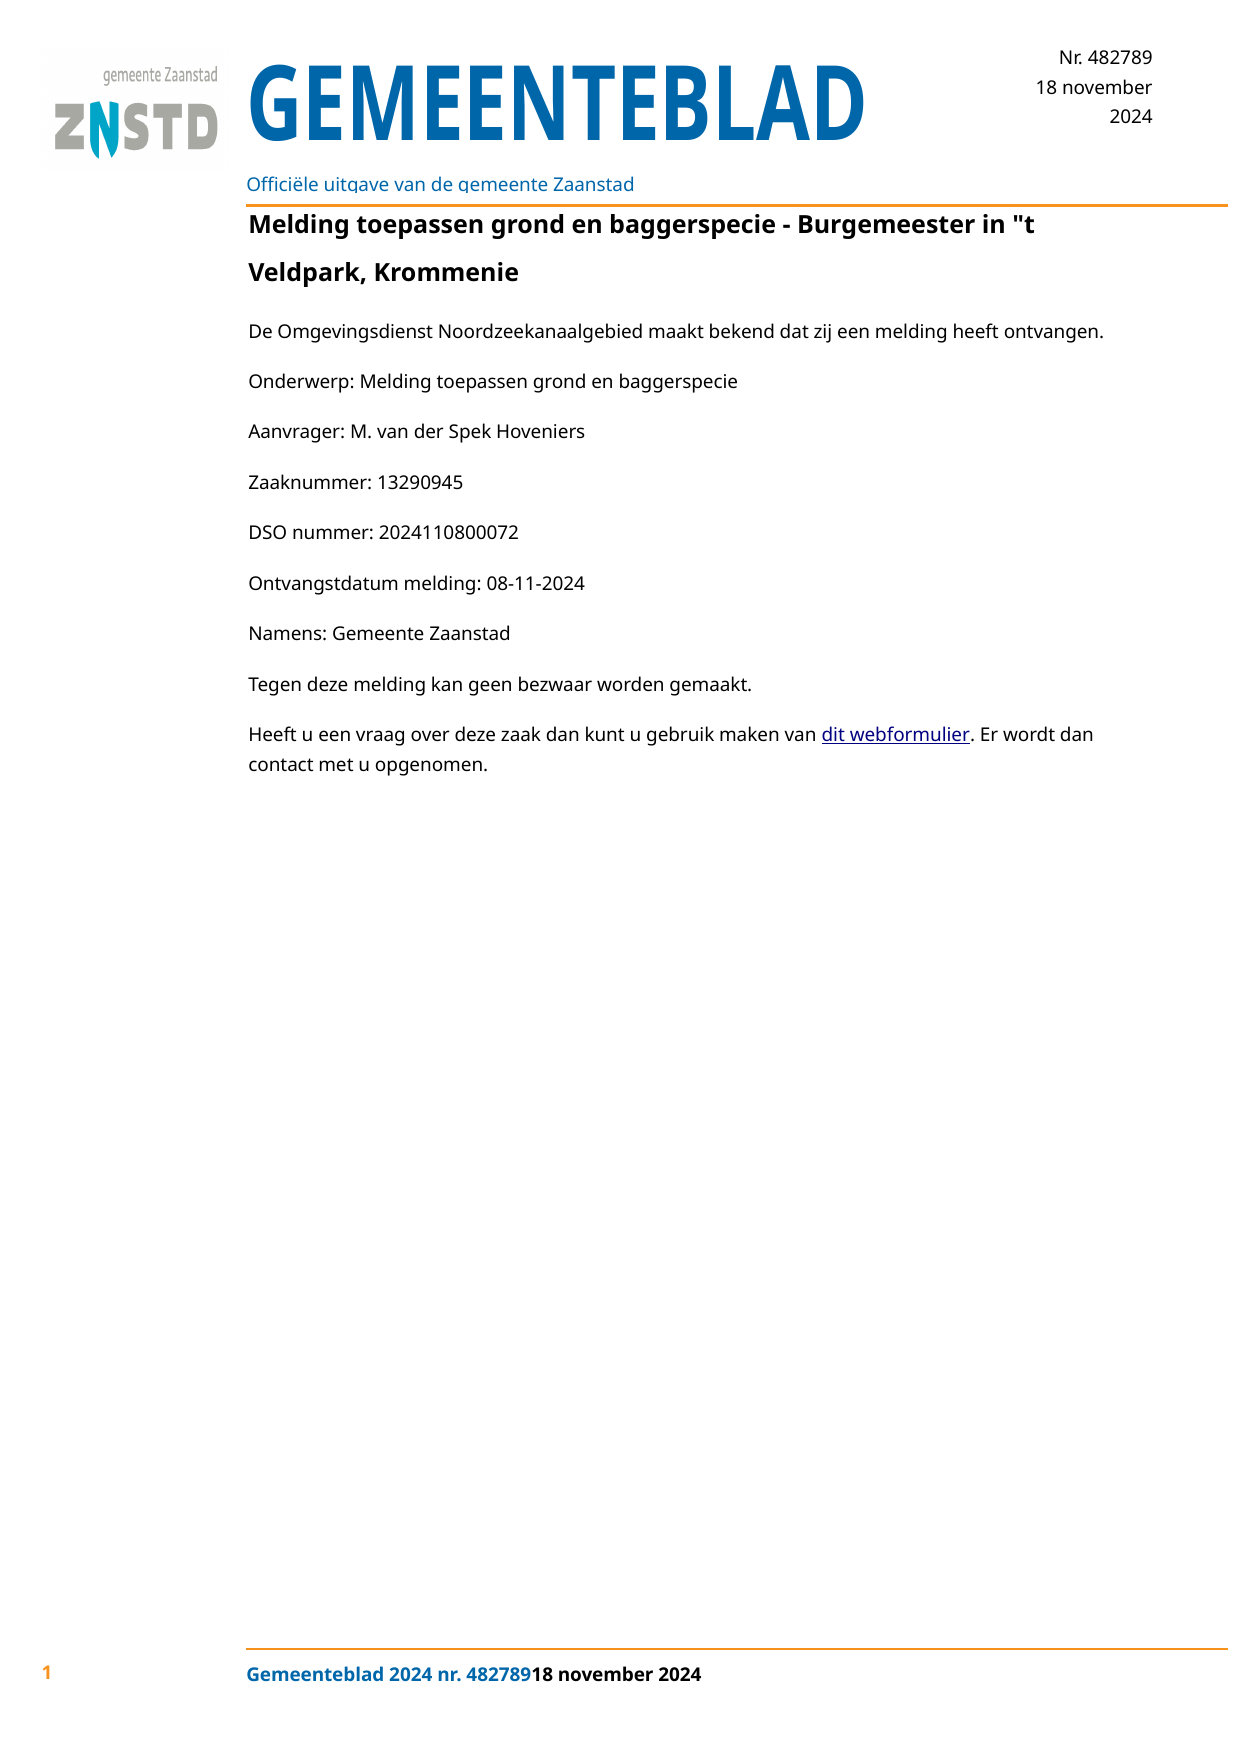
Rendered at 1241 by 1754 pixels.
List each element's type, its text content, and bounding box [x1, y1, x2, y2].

text Heeft u een vraag over deze zaak dan kunt u gebruik maken van dit webformulier. Er wordt dan contact met u opgenomen. [248, 721, 1152, 777]
text Tegen deze melding kan geen bezwaar worden gemaakt. [248, 671, 1152, 697]
text Aanvrager: M. van der Spek Hoveniers [248, 419, 1152, 444]
text Ontvangstdatum melding: 08-11-2024 [248, 570, 1152, 596]
text Melding toepassen grond en baggerspecie - Burgemeester in "t Veldpark, Krommenie [248, 207, 1152, 288]
text De Omgevingsdienst Noordzeekanaalgebied maakt bekend dat zij een melding heeft ontvangen. [248, 318, 1152, 344]
text Onderwerp: Melding toepassen grond en baggerspecie [248, 368, 1152, 394]
text DSO nummer: 2024110800072 [248, 519, 1152, 545]
text Namens: Gemeente Zaanstad [248, 620, 1152, 646]
text Zaaknummer: 13290945 [248, 469, 1152, 495]
picture [41, 47, 231, 172]
